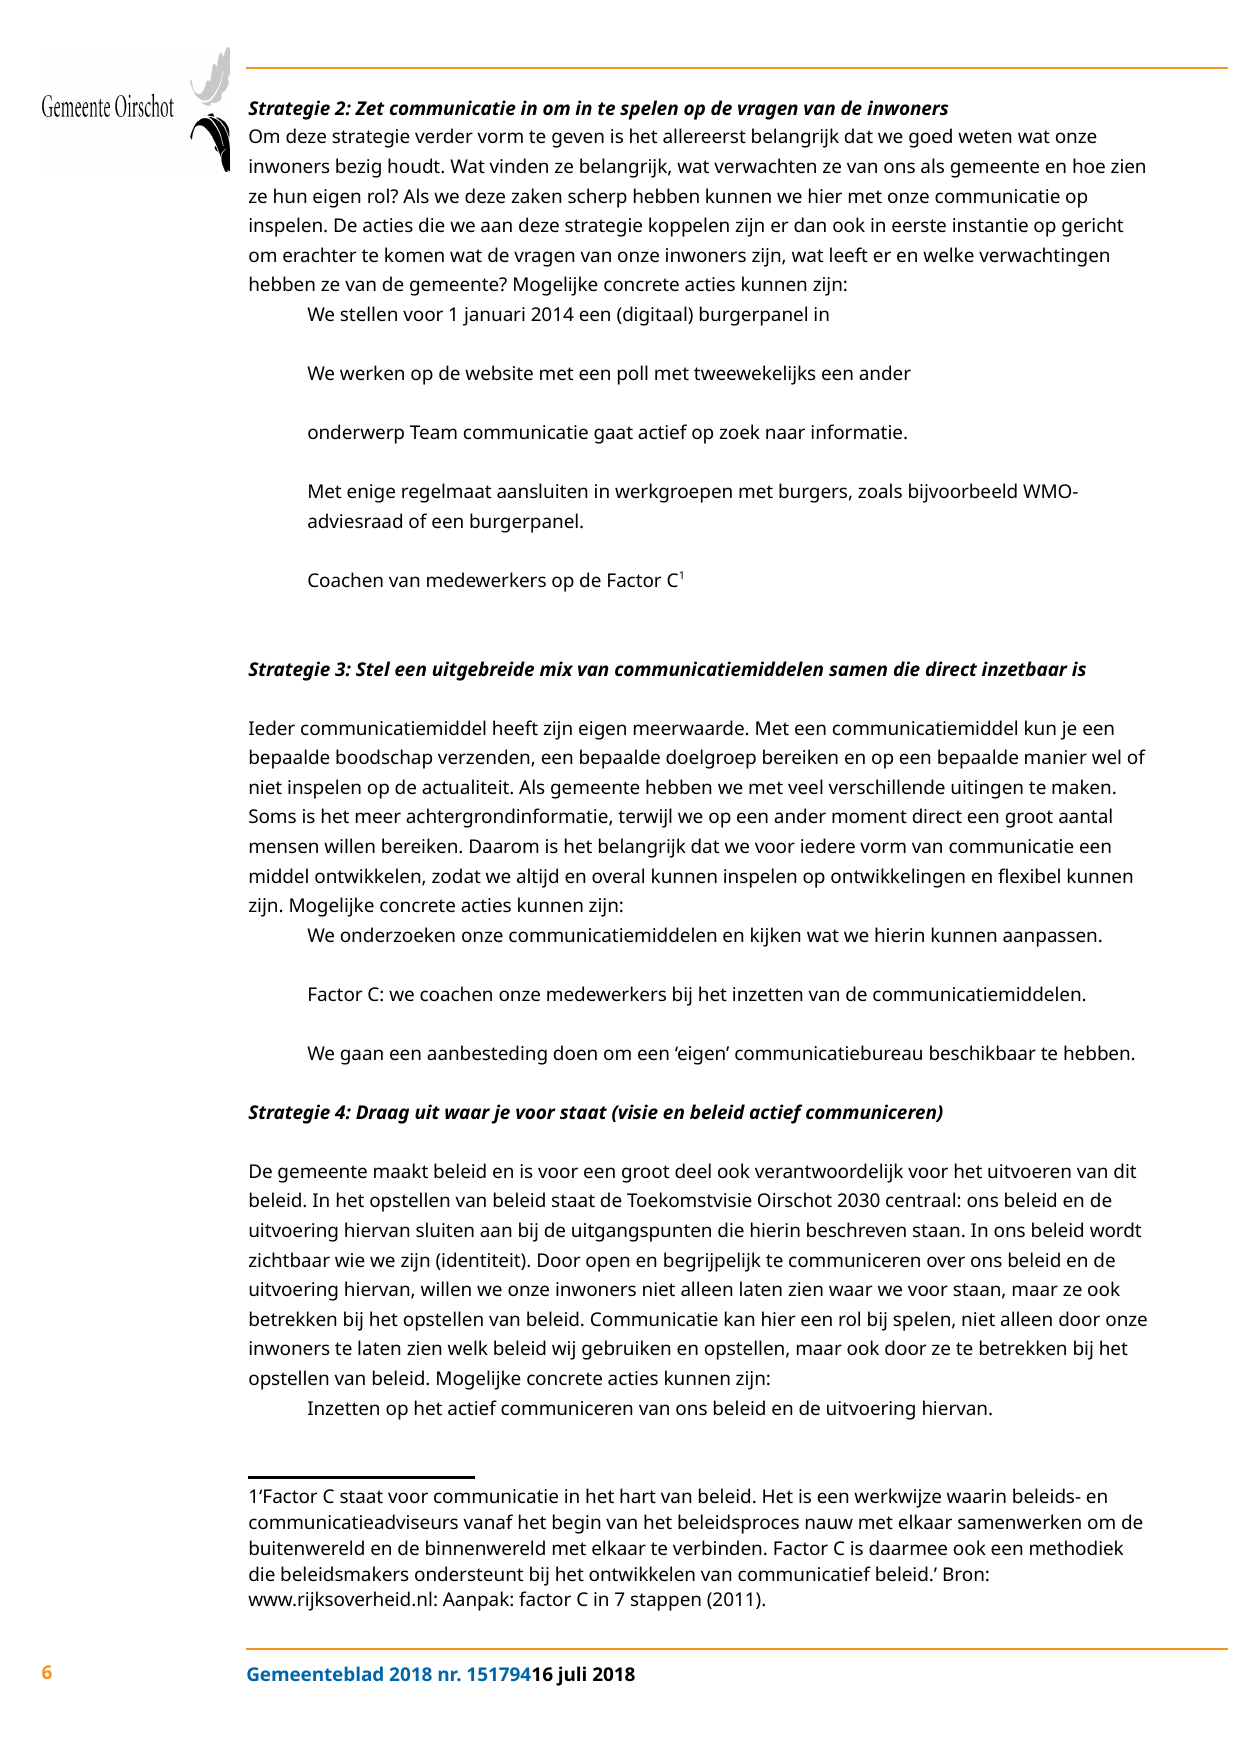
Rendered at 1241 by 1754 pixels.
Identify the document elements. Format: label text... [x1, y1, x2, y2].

list Factor C: we coachen onze medewerkers bij het inzetten van de communicatiemiddelen. [248, 981, 1152, 1007]
list We werken op de website met een poll met tweewekelijks een ander [248, 360, 1152, 386]
list onderwerp Team communicatie gaat actief op zoek naar informatie. [248, 419, 1152, 445]
list Met enige regelmaat aansluiten in werkgroepen met burgers, zoals bijvoorbeeld WMO-adviesraad of een burgerpanel. [248, 479, 1152, 534]
text De gemeente maakt beleid en is voor een groot deel ook verantwoordelijk voor het uitvoeren van dit beleid. In het opstellen van beleid staat de Toekomstvisie Oirschot 2030 centraal: ons beleid en de uitvoering hiervan sluiten aan bij de uitgangspunten die hierin beschreven staan. In ons beleid wordt zichtbaar wie we zijn (identiteit). Door open en begrijpelijk te communiceren over ons beleid en de uitvoering hiervan, willen we onze inwoners niet alleen laten zien waar we voor staan, maar ze ook betrekken bij het opstellen van beleid. Communicatie kan hier een rol bij spelen, niet alleen door onze inwoners te laten zien welk beleid wij gebruiken en opstellen, maar ook door ze te betrekken bij het opstellen van beleid. Mogelijke concrete acties kunnen zijn: [248, 1158, 1152, 1391]
list Coachen van medewerkers op de Factor C [248, 567, 1152, 593]
text Ieder communicatiemiddel heeft zijn eigen meerwaarde. Met een communicatiemiddel kun je een bepaalde boodschap verzenden, een bepaalde doelgroep bereiken en op een bepaalde manier wel of niet inspelen op de actualiteit. Als gemeente hebben we met veel verschillende uitingen te maken. Soms is het meer achtergrondinformatie, terwijl we op een ander moment direct een groot aantal mensen willen bereiken. Daarom is het belangrijk dat we voor iedere vorm van communicatie een middel ontwikkelen, zodat we altijd en overal kunnen inspelen op ontwikkelingen en flexibel kunnen zijn. Mogelijke concrete acties kunnen zijn: [248, 715, 1152, 918]
text Om deze strategie verder vorm te geven is het allereerst belangrijk dat we goed weten wat onze inwoners bezig houdt. Wat vinden ze belangrijk, wat verwachten ze van ons als gemeente en hoe zien ze hun eigen rol? Als we deze zaken scherp hebben kunnen we hier met onze communicatie op inspelen. De acties die we aan deze strategie koppelen zijn er dan ook in eerste instantie op gericht om erachter te komen wat de vragen van onze inwoners zijn, wat leeft er en welke verwachtingen hebben ze van de gemeente? Mogelijke concrete acties kunnen zijn: [248, 124, 1152, 297]
list We onderzoeken onze communicatiemiddelen en kijken wat we hierin kunnen aanpassen. [248, 922, 1152, 948]
list Inzetten op het actief communiceren van ons beleid en de uitvoering hiervan. [248, 1395, 1152, 1421]
list We stellen voor 1 januari 2014 een (digitaal) burgerpanel in [248, 301, 1152, 327]
picture [41, 47, 231, 172]
table_header Strategie 4: Draag uit waar je voor staat (visie en beleid actief communiceren) [248, 1100, 1152, 1125]
list We gaan een aanbesteding doen om een ‘eigen’ communicatiebureau beschikbaar te hebben. [248, 1040, 1152, 1066]
list ‘Factor C staat voor communicatie in het hart van beleid. Het is een werkwijze waarin beleids- en communicatieadviseurs vanaf het begin van het beleidsproces nauw met elkaar samenwerken om de buitenwereld en de binnenwereld met elkaar te verbinden. Factor C is daarmee ook een methodiek die beleidsmakers ondersteunt bij het ontwikkelen van communicatief beleid.’ Bron: www.rijksoverheid.nl: Aanpak: factor C in 7 stappen (2011). [248, 1483, 1152, 1612]
table_header Strategie 2: Zet communicatie in om in te spelen op de vragen van de inwoners [248, 95, 1152, 121]
table_header Strategie 3: Stel een uitgebreide mix van communicatiemiddelen samen die direct inzetbaar is [248, 656, 1152, 682]
